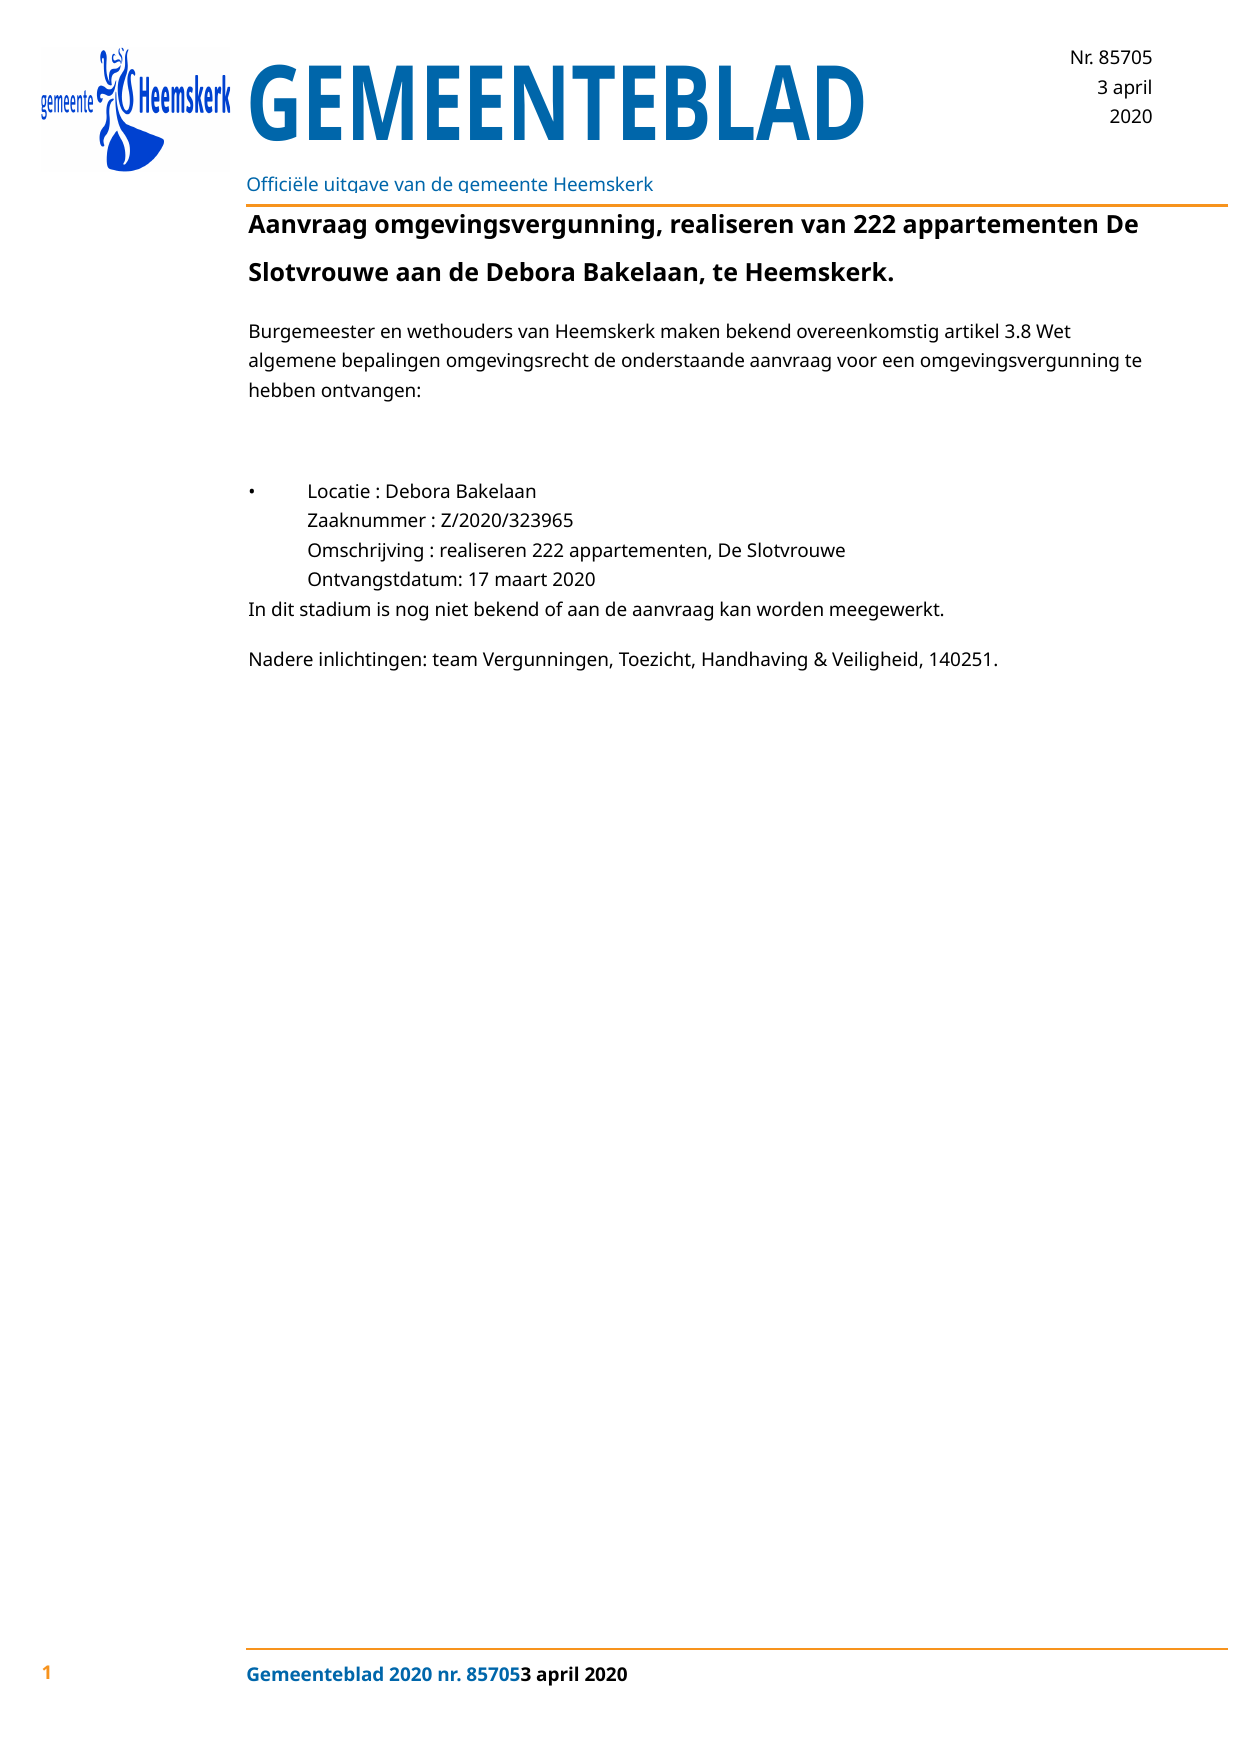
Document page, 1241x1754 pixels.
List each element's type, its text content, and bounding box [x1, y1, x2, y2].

list Zaaknummer : Z/2020/323965 [248, 507, 1152, 533]
picture [41, 47, 231, 172]
list Locatie : Debora Bakelaan [248, 478, 1152, 504]
text Aanvraag omgevingsvergunning, realiseren van 222 appartementen De Slotvrouwe aan de Debora Bakelaan, te Heemskerk. [248, 207, 1152, 288]
text Nadere inlichtingen: team Vergunningen, Toezicht, Handhaving & Veiligheid, 140251. [248, 647, 1152, 672]
text Burgemeester en wethouders van Heemskerk maken bekend overeenkomstig artikel 3.8 Wet algemene bepalingen omgevingsrecht de onderstaande aanvraag voor een omgevingsvergunning te hebben ontvangen: [248, 318, 1152, 403]
list Omschrijving : realiseren 222 appartementen, De Slotvrouwe [248, 537, 1152, 563]
list Ontvangstdatum: 17 maart 2020 [248, 567, 1152, 592]
text In dit stadium is nog niet bekend of aan de aanvraag kan worden meegewerkt. [248, 596, 1152, 622]
